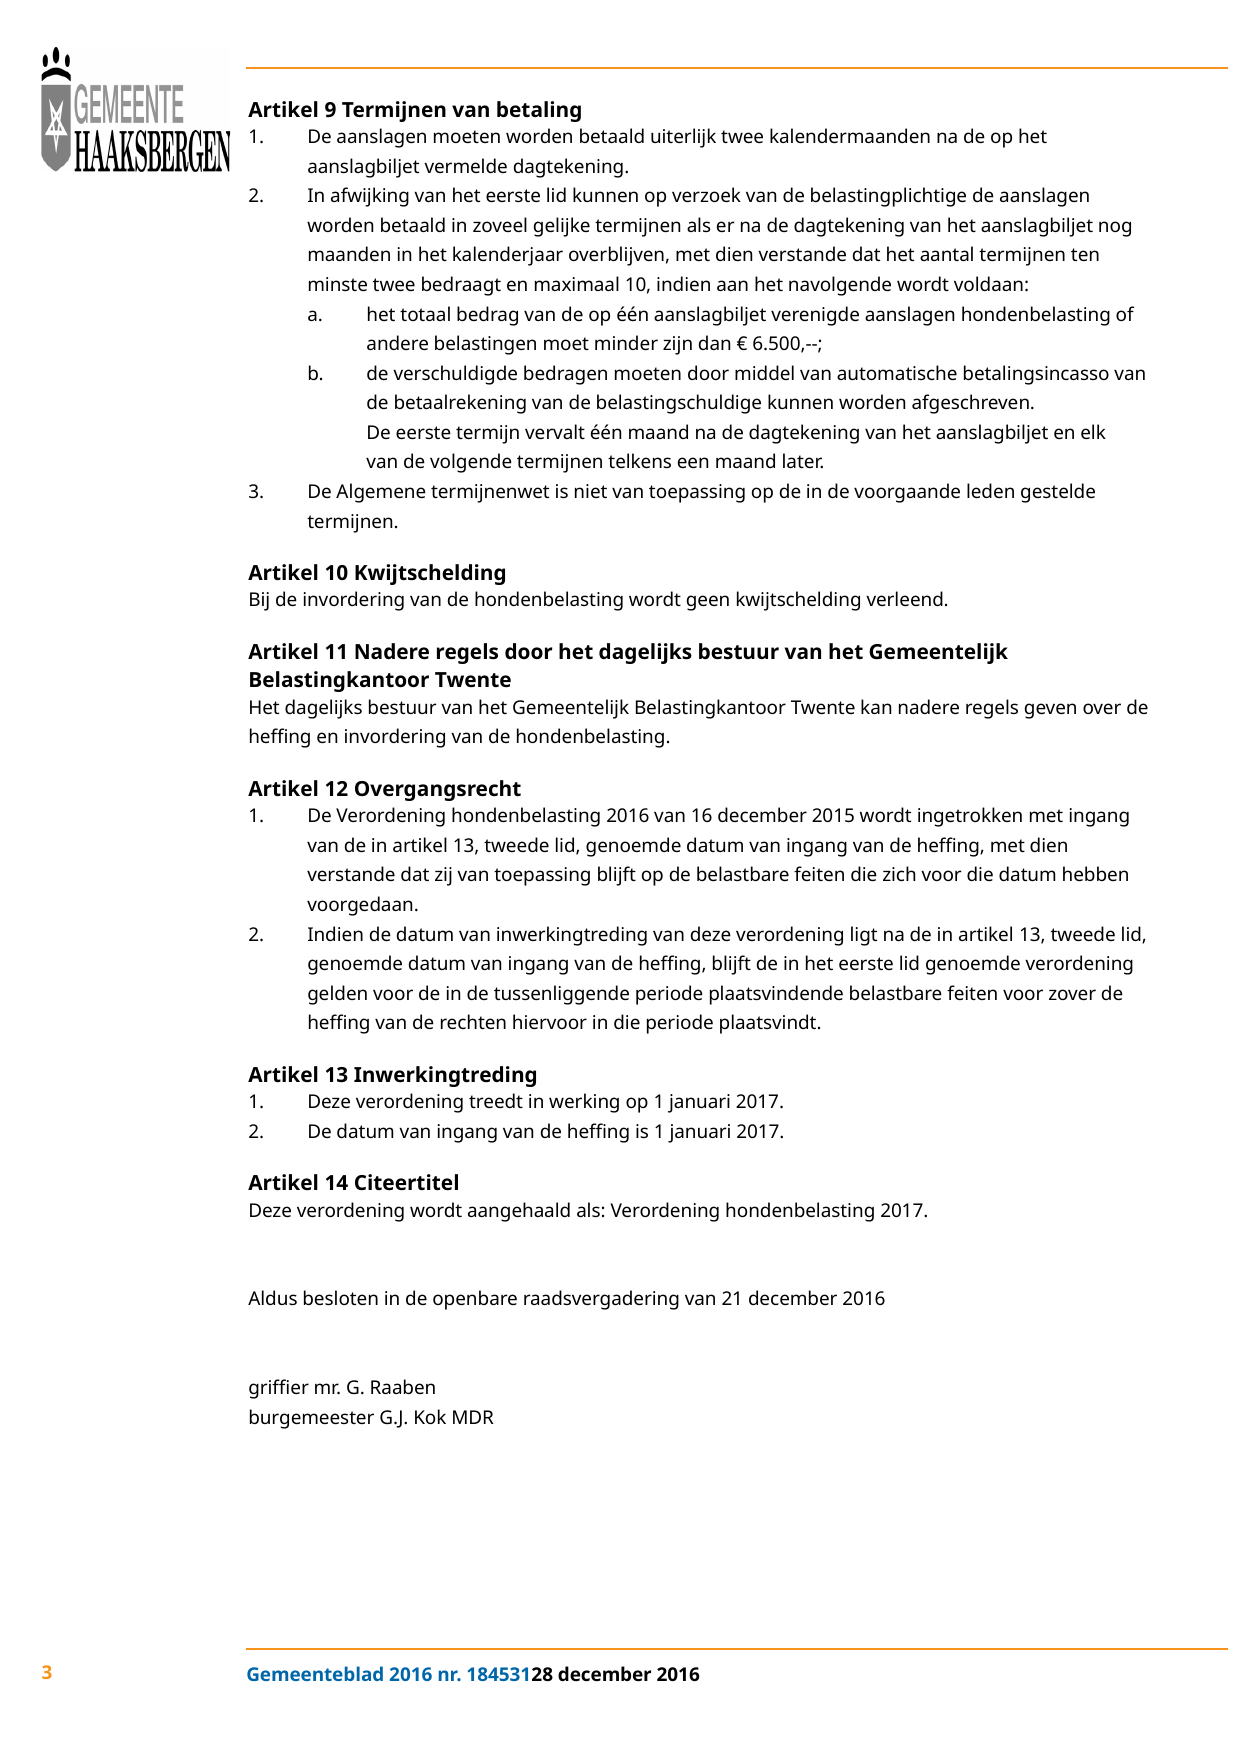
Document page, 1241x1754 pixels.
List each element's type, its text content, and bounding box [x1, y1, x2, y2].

list van de volgende termijnen telkens een maand later. [307, 449, 1152, 474]
text Aldus besloten in de openbare raadsvergadering van 21 december 2016 [248, 1286, 1152, 1311]
text Bij de invordering van de hondenbelasting wordt geen kwijtschelding verleend. [248, 587, 1152, 612]
text Artikel 9 Termijnen van betaling [248, 95, 1152, 123]
text Artikel 13 Inwerkingtreding [248, 1060, 1152, 1088]
list De Verordening hondenbelasting 2016 van 16 december 2015 wordt ingetrokken met ingang van de in artikel 13, tweede lid, genoemde datum van ingang van de heffing, met dien verstande dat zij van toepassing blijft op de belastbare feiten die zich voor die datum hebben voorgedaan. [248, 802, 1152, 917]
list Deze verordening treedt in werking op 1 januari 2017. [248, 1088, 1152, 1114]
picture [41, 47, 231, 172]
text Artikel 11 Nadere regels door het dagelijks bestuur van het Gemeentelijk Belastingkantoor Twente [248, 637, 1152, 694]
list de verschuldigde bedragen moeten door middel van automatische betalingsincasso van de betaalrekening van de belastingschuldige kunnen worden afgeschreven. [307, 360, 1152, 415]
text Artikel 14 Citeertitel [248, 1168, 1152, 1197]
list De eerste termijn vervalt één maand na de dagtekening van het aanslagbiljet en elk [307, 419, 1152, 445]
text burgemeester G.J. Kok MDR [248, 1404, 1152, 1429]
list Indien de datum van inwerkingtreding van deze verordening ligt na de in artikel 13, tweede lid, genoemde datum van ingang van de heffing, blijft de in het eerste lid genoemde verordening gelden voor de in de tussenliggende periode plaatsvindende belastbare feiten voor zover de heffing van de rechten hiervoor in die periode plaatsvindt. [248, 921, 1152, 1035]
list De aanslagen moeten worden betaald uiterlijk twee kalendermaanden na de op het aanslagbiljet vermelde dagtekening. [248, 123, 1152, 178]
text Het dagelijks bestuur van het Gemeentelijk Belastingkantoor Twente kan nadere regels geven over de heffing en invordering van de hondenbelasting. [248, 694, 1152, 749]
list In afwijking van het eerste lid kunnen op verzoek van de belastingplichtige de aanslagen worden betaald in zoveel gelijke termijnen als er na de dagtekening van het aanslagbiljet nog maanden in het kalenderjaar overblijven, met dien verstande dat het aantal termijnen ten minste twee bedraagt en maximaal 10, indien aan het navolgende wordt voldaan: [248, 182, 1152, 297]
list het totaal bedrag van de op één aanslagbiljet verenigde aanslagen hondenbelasting of andere belastingen moet minder zijn dan € 6.500,--; [307, 301, 1152, 356]
list De Algemene termijnenwet is niet van toepassing op de in de voorgaande leden gestelde termijnen. [248, 478, 1152, 533]
text Artikel 12 Overgangsrecht [248, 774, 1152, 802]
list De datum van ingang van de heffing is 1 januari 2017. [248, 1118, 1152, 1144]
text Deze verordening wordt aangehaald als: Verordening hondenbelasting 2017. [248, 1197, 1152, 1222]
text griffier mr. G. Raaben [248, 1374, 1152, 1400]
text Artikel 10 Kwijtschelding [248, 558, 1152, 587]
